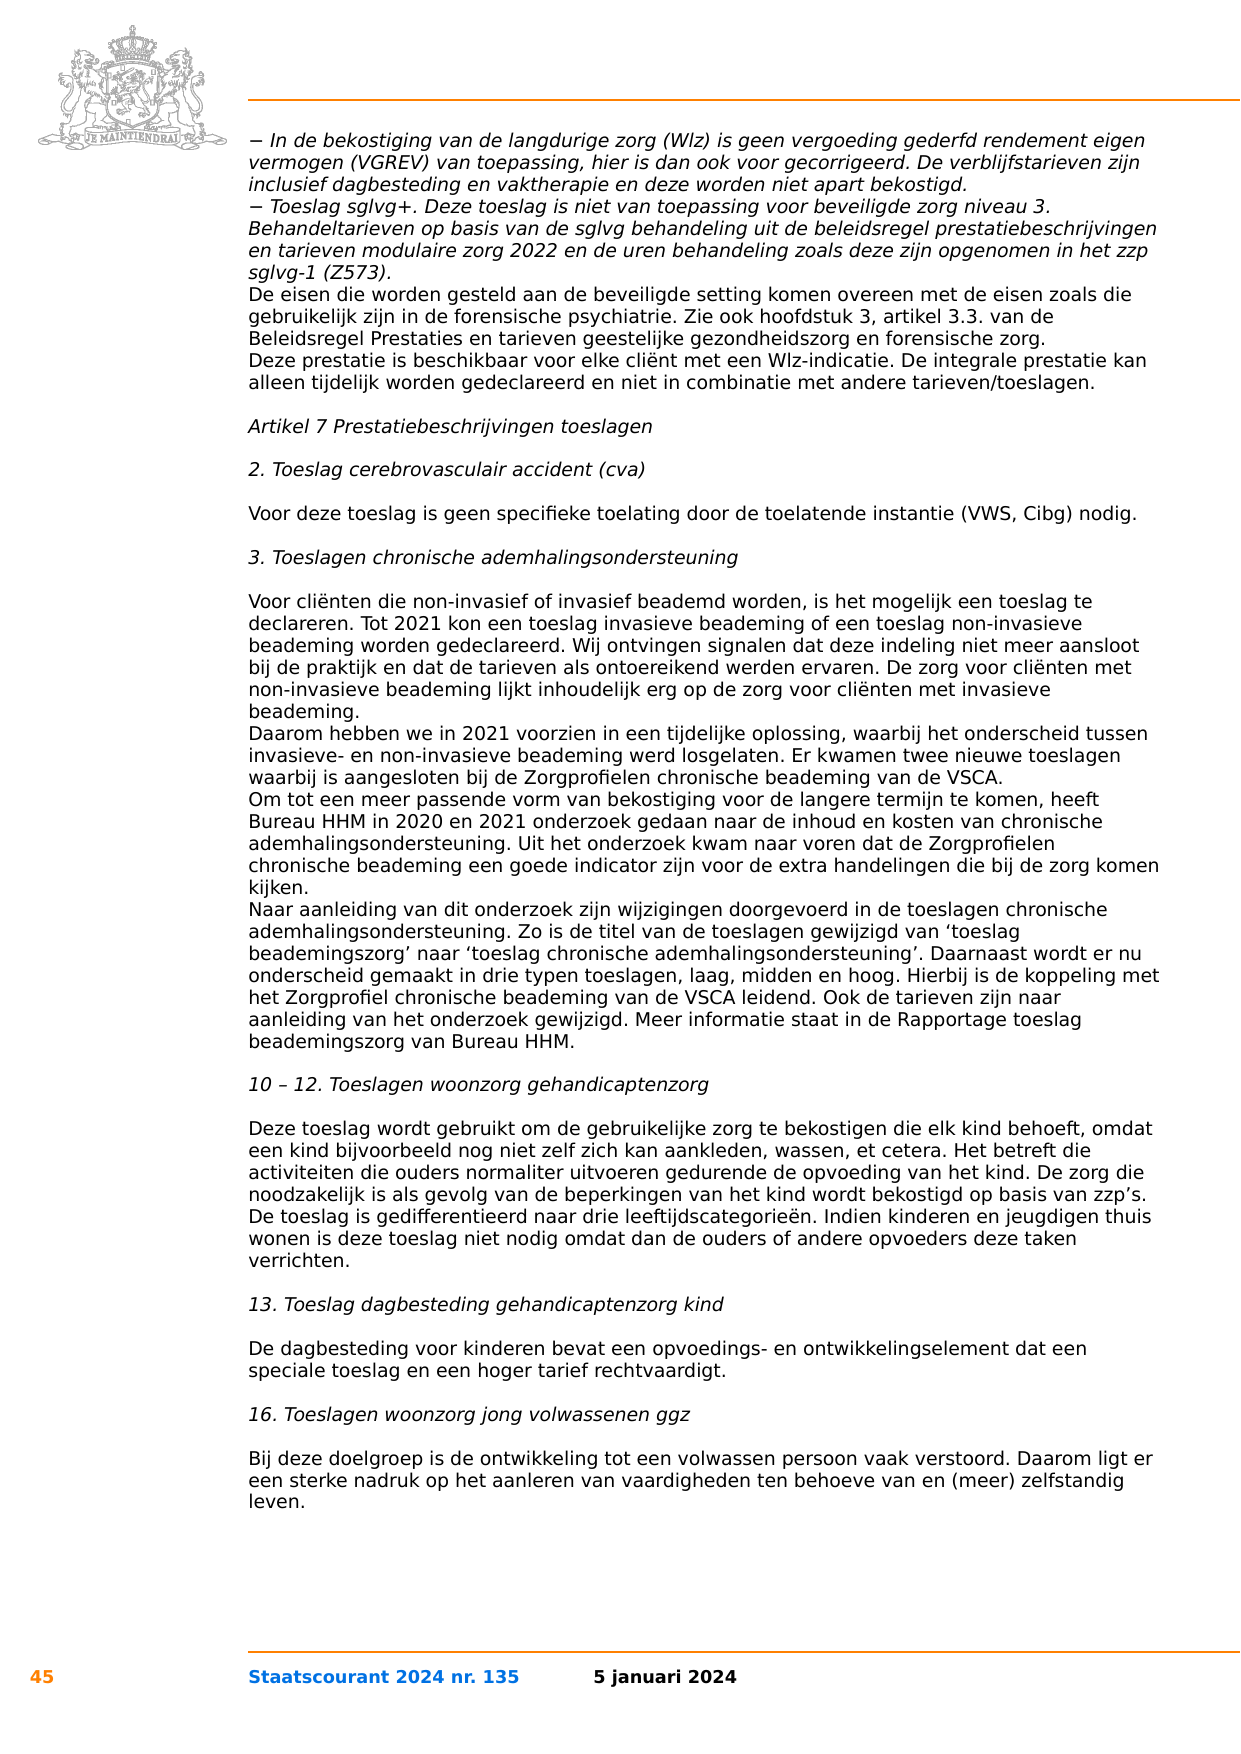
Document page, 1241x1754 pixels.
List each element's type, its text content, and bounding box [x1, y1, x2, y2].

subtitle 3. Toeslagen chronische ademhalingsondersteuning [248, 547, 1163, 569]
text Om tot een meer passende vorm van bekostiging voor de langere termijn te komen, heeft Bureau HHM in 2020 en 2021 onderzoek gedaan naar de inhoud en kosten van chronische ademhalingsondersteuning. Uit het onderzoek kwam naar voren dat de Zorgprofielen chronische beademing een goede indicator zijn voor de extra handelingen die bij de zorg komen kijken. [248, 789, 1163, 899]
text Daarom hebben we in 2021 voorzien in een tijdelijke oplossing, waarbij het onderscheid tussen invasieve- en non-invasieve beademing werd losgelaten. Er kwamen twee nieuwe toeslagen waarbij is aangesloten bij de Zorgprofielen chronische beademing van de VSCA. [248, 723, 1163, 789]
text − Toeslag sglvg+. Deze toeslag is niet van toepassing voor beveiligde zorg niveau 3. [248, 196, 1163, 218]
subtitle 16. Toeslagen woonzorg jong volwassenen ggz [248, 1404, 1163, 1426]
text Deze prestatie is beschikbaar voor elke cliënt met een Wlz-indicatie. De integrale prestatie kan alleen tijdelijk worden gedeclareerd en niet in combinatie met andere tarieven/toeslagen. [248, 350, 1163, 394]
subtitle 2. Toeslag cerebrovasculair accident (cva) [248, 459, 1163, 481]
text Voor cliënten die non-invasief of invasief beademd worden, is het mogelijk een toeslag te declareren. Tot 2021 kon een toeslag invasieve beademing of een toeslag non-invasieve beademing worden gedeclareerd. Wij ontvingen signalen dat deze indeling niet meer aansloot bij de praktijk en dat de tarieven als ontoereikend werden ervaren. De zorg voor cliënten met non-invasieve beademing lijkt inhoudelijk erg op de zorg voor cliënten met invasieve beademing. [248, 591, 1163, 723]
text Behandeltarieven op basis van de sglvg behandeling uit de beleidsregel prestatiebeschrijvingen en tarieven modulaire zorg 2022 en de uren behandeling zoals deze zijn opgenomen in het zzp sglvg-1 (Z573). [248, 218, 1163, 284]
text Bij deze doelgroep is de ontwikkeling tot een volwassen persoon vaak verstoord. Daarom ligt er een sterke nadruk op het aanleren van vaardigheden ten behoeve van en (meer) zelfstandig leven. [248, 1447, 1163, 1513]
picture [38, 25, 227, 150]
text Naar aanleiding van dit onderzoek zijn wijzigingen doorgevoerd in de toeslagen chronische ademhalingsondersteuning. Zo is de titel van de toeslagen gewijzigd van ‘toeslag beademingszorg’ naar ‘toeslag chronische ademhalingsondersteuning’. Daarnaast wordt er nu onderscheid gemaakt in drie typen toeslagen, laag, midden en hoog. Hierbij is de koppeling met het Zorgprofiel chronische beademing van de VSCA leidend. Ook de tarieven zijn naar aanleiding van het onderzoek gewijzigd. Meer informatie staat in de Rapportage toeslag beademingszorg van Bureau HHM. [248, 899, 1163, 1052]
subtitle 13. Toeslag dagbesteding gehandicaptenzorg kind [248, 1294, 1163, 1316]
text De eisen die worden gesteld aan de beveiligde setting komen overeen met de eisen zoals die gebruikelijk zijn in de forensische psychiatrie. Zie ook hoofdstuk 3, artikel 3.3. van de Beleidsregel Prestaties en tarieven geestelijke gezondheidszorg en forensische zorg. [248, 284, 1163, 350]
text Voor deze toeslag is geen specifieke toelating door de toelatende instantie (VWS, Cibg) nodig. [248, 503, 1163, 525]
subtitle 10 – 12. Toeslagen woonzorg gehandicaptenzorg [248, 1074, 1163, 1096]
text Deze toeslag wordt gebruikt om de gebruikelijke zorg te bekostigen die elk kind behoeft, omdat een kind bijvoorbeeld nog niet zelf zich kan aankleden, wassen, et cetera. Het betreft die activiteiten die ouders normaliter uitvoeren gedurende de opvoeding van het kind. De zorg die noodzakelijk is als gevolg van de beperkingen van het kind wordt bekostigd op basis van zzp’s. De toeslag is gedifferentieerd naar drie leeftijdscategorieën. Indien kinderen en jeugdigen thuis wonen is deze toeslag niet nodig omdat dan de ouders of andere opvoeders deze taken verrichten. [248, 1118, 1163, 1272]
text De dagbesteding voor kinderen bevat een opvoedings- en ontwikkelingselement dat een speciale toeslag en een hoger tarief rechtvaardigt. [248, 1338, 1163, 1382]
subtitle Artikel 7 Prestatiebeschrijvingen toeslagen [248, 416, 1163, 437]
text − In de bekostiging van de langdurige zorg (Wlz) is geen vergoeding gederfd rendement eigen vermogen (VGREV) van toepassing, hier is dan ook voor gecorrigeerd. De verblijfstarieven zijn inclusief dagbesteding en vaktherapie en deze worden niet apart bekostigd. [248, 130, 1163, 196]
